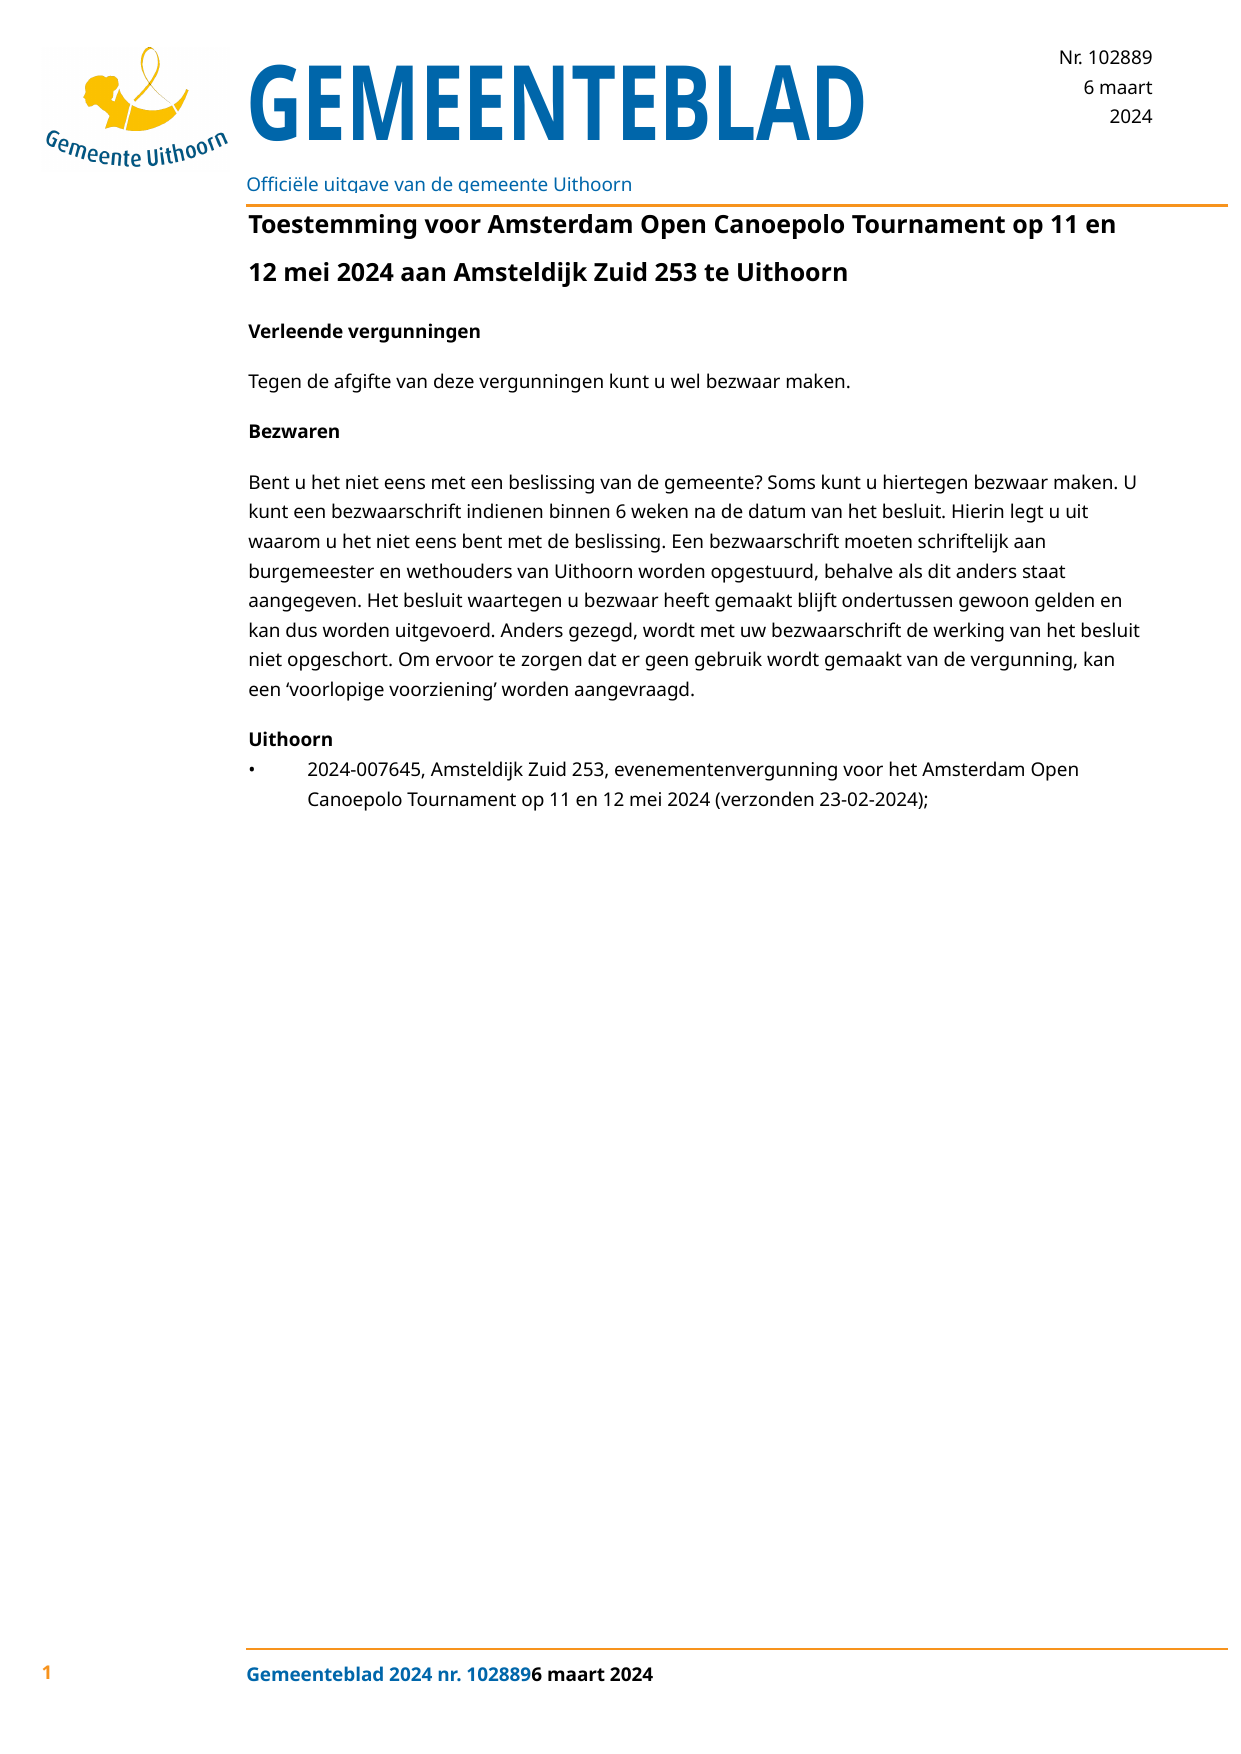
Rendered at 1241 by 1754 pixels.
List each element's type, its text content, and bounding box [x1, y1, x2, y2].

picture [41, 47, 231, 172]
text Uithoorn [248, 727, 1152, 752]
text Verleende vergunningen [248, 318, 1152, 344]
text Tegen de afgifte van deze vergunningen kunt u wel bezwaar maken. [248, 368, 1152, 394]
text Bezwaren [248, 419, 1152, 444]
list 2024-007645, Amsteldijk Zuid 253, evenementenvergunning voor het Amsterdam Open Canoepolo Tournament op 11 en 12 mei 2024 (verzonden 23-02-2024); [248, 756, 1152, 812]
text Toestemming voor Amsterdam Open Canoepolo Tournament op 11 en 12 mei 2024 aan Amsteldijk Zuid 253 te Uithoorn [248, 207, 1152, 288]
text Bent u het niet eens met een beslissing van de gemeente? Soms kunt u hiertegen bezwaar maken. U kunt een bezwaarschrift indienen binnen 6 weken na de datum van het besluit. Hierin legt u uit waarom u het niet eens bent met de beslissing. Een bezwaarschrift moeten schriftelijk aan burgemeester en wethouders van Uithoorn worden opgestuurd, behalve als dit anders staat aangegeven. Het besluit waartegen u bezwaar heeft gemaakt blijft ondertussen gewoon gelden en kan dus worden uitgevoerd. Anders gezegd, wordt met uw bezwaarschrift de werking van het besluit niet opgeschort. Om ervoor te zorgen dat er geen gebruik wordt gemaakt van de vergunning, kan een ‘voorlopige voorziening’ worden aangevraagd. [248, 469, 1152, 702]
